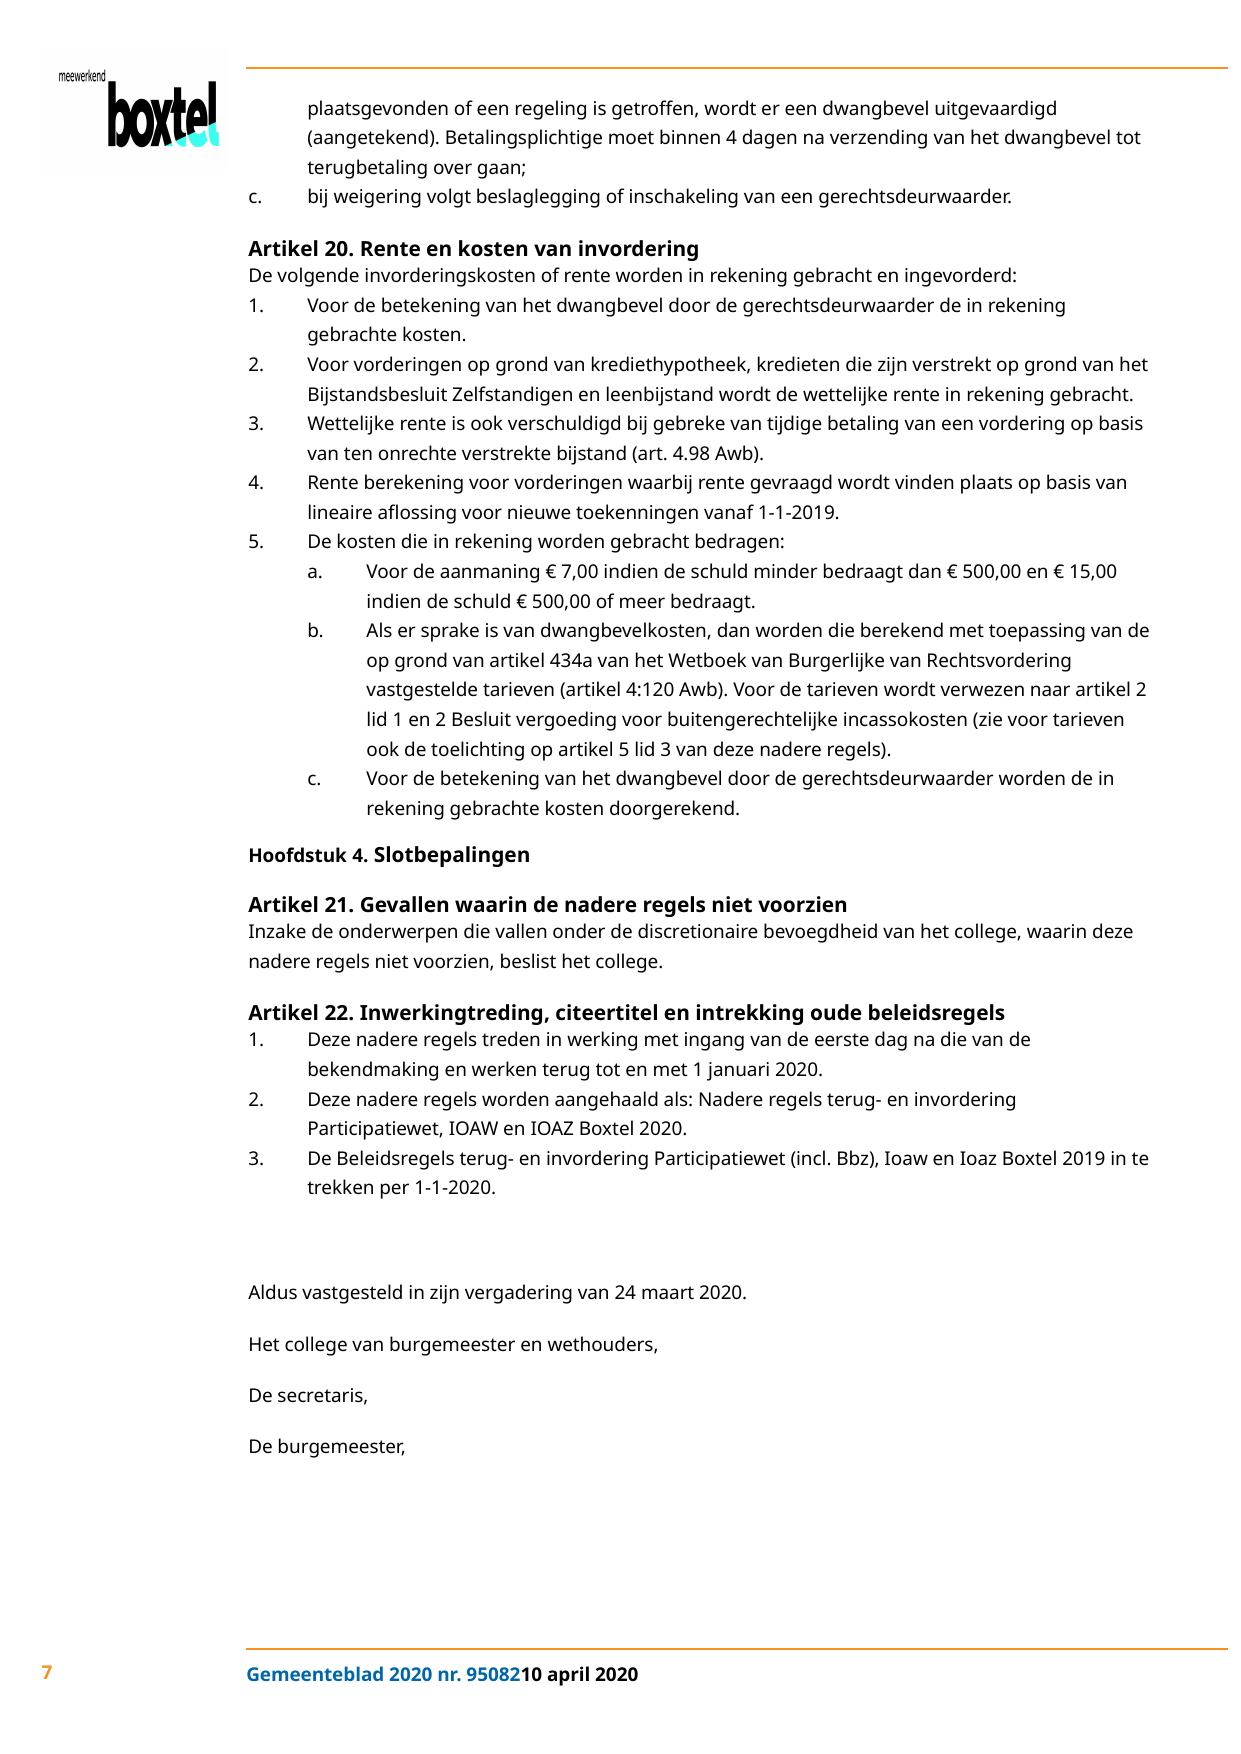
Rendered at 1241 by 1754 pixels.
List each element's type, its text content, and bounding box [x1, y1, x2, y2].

text Inzake de onderwerpen die vallen onder de discretionaire bevoegdheid van het college, waarin deze nadere regels niet voorzien, beslist het college. [248, 918, 1152, 973]
text Aldus vastgesteld in zijn vergadering van 24 maart 2020. [248, 1279, 1152, 1305]
list Wettelijke rente is ook verschuldigd bij gebreke van tijdige betaling van een vordering op basis van ten onrechte verstrekte bijstand (art. 4.98 Awb). [248, 410, 1152, 466]
list bij weigering volgt beslaglegging of inschakeling van een gerechtsdeurwaarder. [248, 183, 1152, 209]
text Hoofdstuk 4. Slotbepalingen [248, 841, 1152, 869]
list Voor de betekening van het dwangbevel door de gerechtsdeurwaarder de in rekening gebrachte kosten. [248, 292, 1152, 347]
text De volgende invorderingskosten of rente worden in rekening gebracht en ingevorderd: [248, 262, 1152, 288]
list plaatsgevonden of een regeling is getroffen, wordt er een dwangbevel uitgevaardigd (aangetekend). Betalingsplichtige moet binnen 4 dagen na verzending van het dwangbevel tot terugbetaling over gaan; [248, 95, 1152, 180]
list Deze nadere regels treden in werking met ingang van de eerste dag na die van de bekendmaking en werken terug tot en met 1 januari 2020. [248, 1027, 1152, 1082]
list Deze nadere regels worden aangehaald als: Nadere regels terug- en invordering Participatiewet, IOAW en IOAZ Boxtel 2020. [248, 1086, 1152, 1141]
text De burgemeester, [248, 1434, 1152, 1459]
text Het college van burgemeester en wethouders, [248, 1331, 1152, 1357]
list Voor de aanmaning € 7,00 indien de schuld minder bedraagt dan € 500,00 en € 15,00 indien de schuld € 500,00 of meer bedraagt. [307, 558, 1152, 613]
list Als er sprake is van dwangbevelkosten, dan worden die berekend met toepassing van de op grond van artikel 434a van het Wetboek van Burgerlijke van Rechtsvordering vastgestelde tarieven (artikel 4:120 Awb). Voor de tarieven wordt verwezen naar artikel 2 lid 1 en 2 Besluit vergoeding voor buitengerechtelijke incassokosten (zie voor tarieven ook de toelichting op artikel 5 lid 3 van deze nadere regels). [307, 617, 1152, 761]
text De secretaris, [248, 1382, 1152, 1408]
text Artikel 21. Gevallen waarin de nadere regels niet voorzien [248, 890, 1152, 918]
picture [41, 47, 231, 172]
list Rente berekening voor vorderingen waarbij rente gevraagd wordt vinden plaats op basis van lineaire aflossing voor nieuwe toekenningen vanaf 1-1-2019. [248, 469, 1152, 525]
list De kosten die in rekening worden gebracht bedragen: [248, 529, 1152, 554]
list Voor vorderingen op grond van krediethypotheek, kredieten die zijn verstrekt op grond van het Bijstandsbesluit Zelfstandigen en leenbijstand wordt de wettelijke rente in rekening gebracht. [248, 351, 1152, 406]
text Artikel 22. Inwerkingtreding, citeertitel en intrekking oude beleidsregels [248, 998, 1152, 1027]
list Voor de betekening van het dwangbevel door de gerechtsdeurwaarder worden de in rekening gebrachte kosten doorgerekend. [307, 765, 1152, 821]
text Artikel 20. Rente en kosten van invordering [248, 234, 1152, 262]
list De Beleidsregels terug- en invordering Participatiewet (incl. Bbz), Ioaw en Ioaz Boxtel 2019 in te trekken per 1-1-2020. [248, 1145, 1152, 1200]
